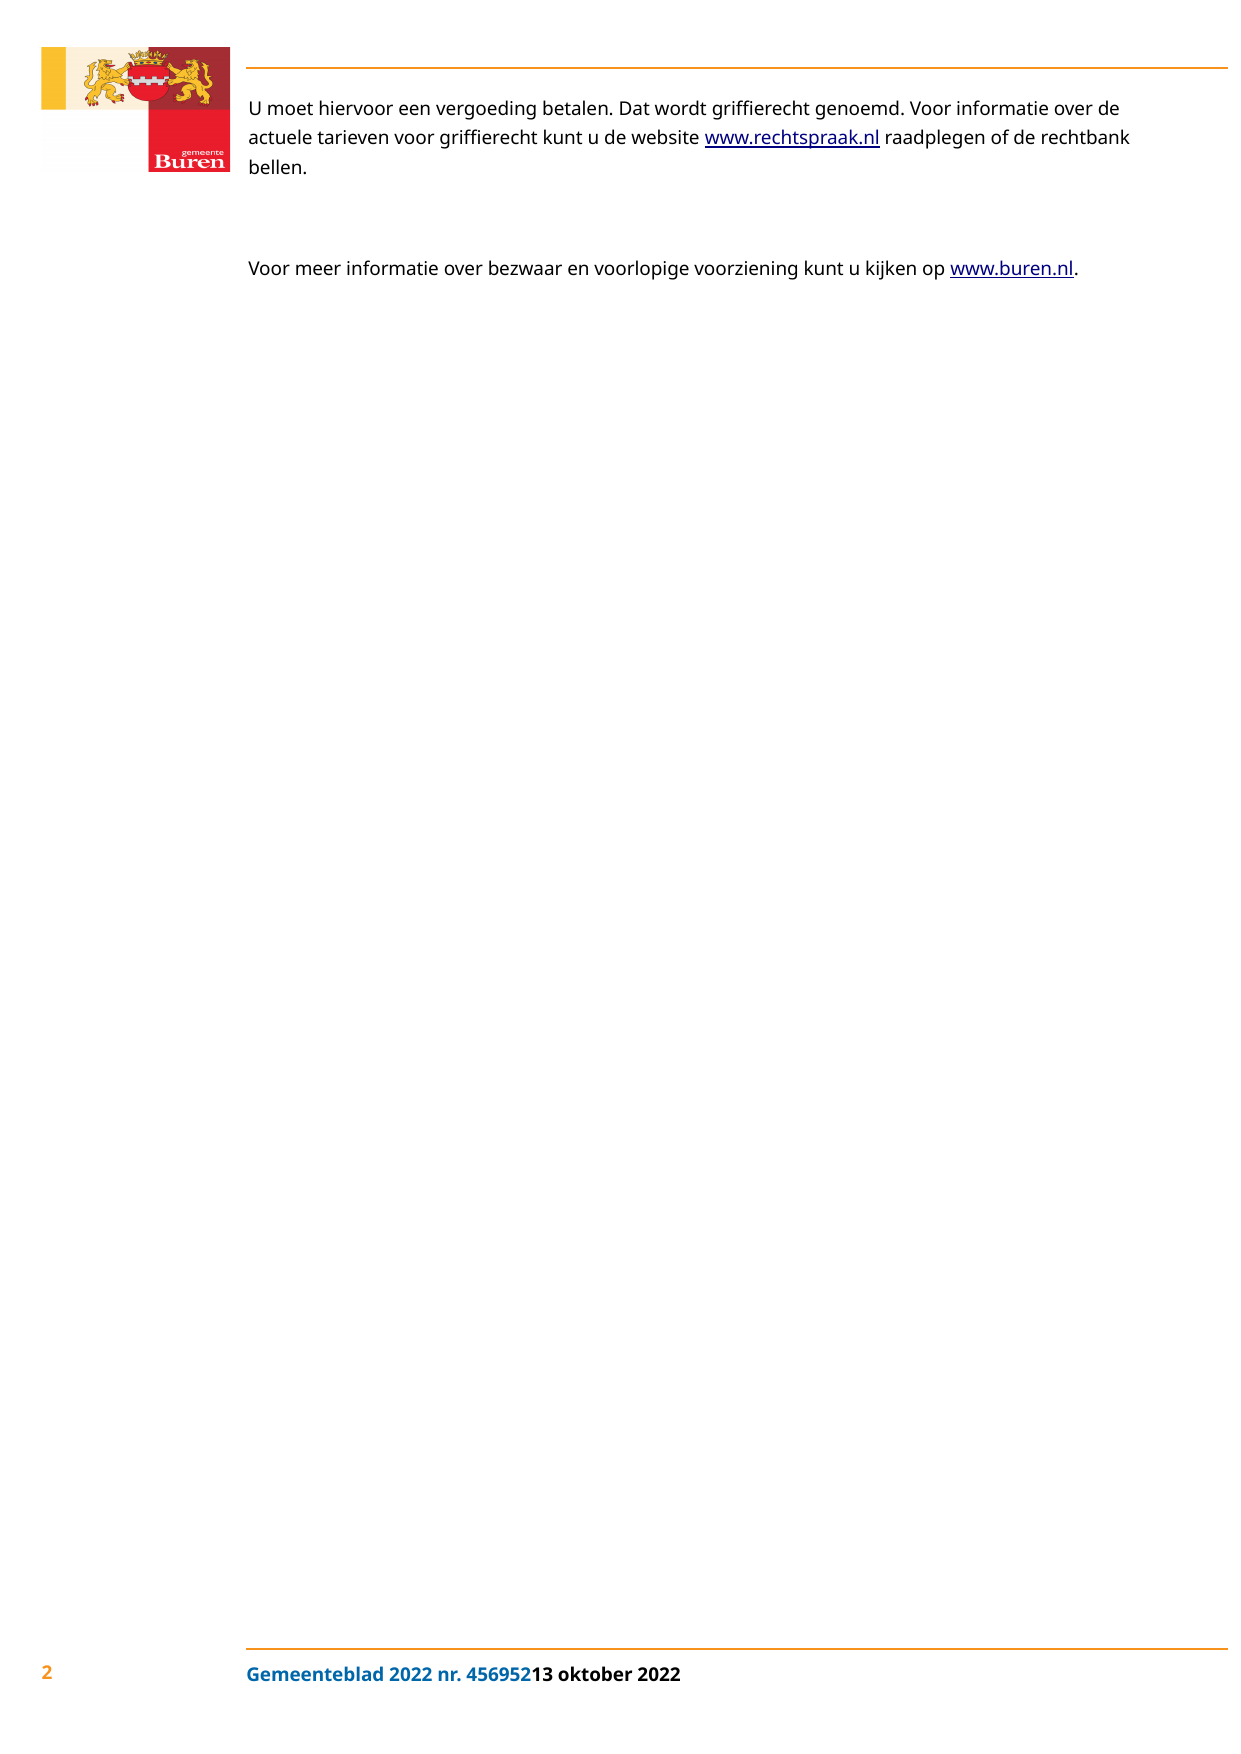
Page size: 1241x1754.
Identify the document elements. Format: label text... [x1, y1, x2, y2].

text U moet hiervoor een vergoeding betalen. Dat wordt griffierecht genoemd. Voor informatie over de actuele tarieven voor griffierecht kunt u de website www.rechtspraak.nl raadplegen of de rechtbank bellen. [248, 95, 1152, 180]
picture [41, 47, 231, 172]
text Voor meer informatie over bezwaar en voorlopige voorziening kunt u kijken op www.buren.nl. [248, 255, 1152, 281]
